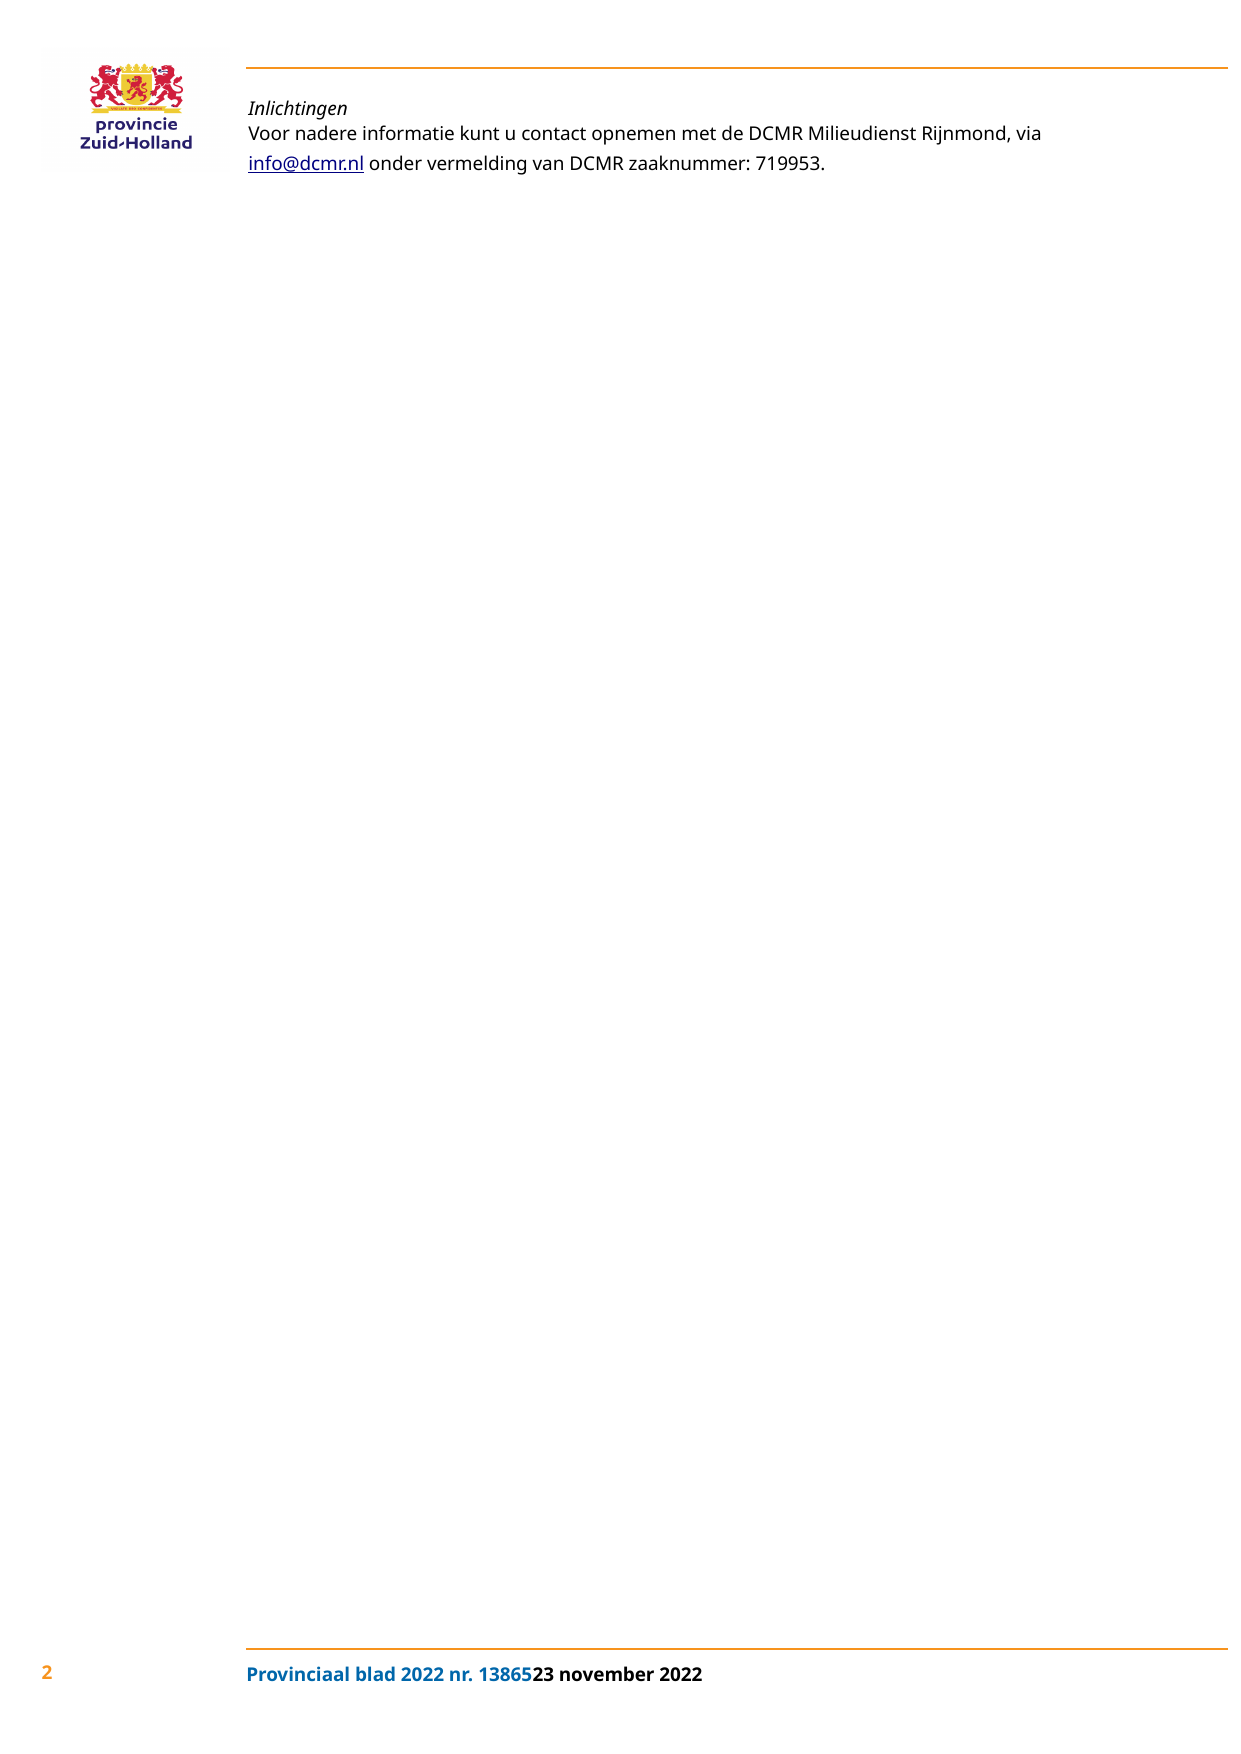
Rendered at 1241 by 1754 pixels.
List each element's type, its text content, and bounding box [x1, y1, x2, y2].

text Inlichtingen [248, 95, 1152, 121]
text Voor nadere informatie kunt u contact opnemen met de DCMR Milieudienst Rijnmond, via info@dcmr.nl onder vermelding van DCMR zaaknummer: 719953. [248, 121, 1152, 176]
picture [41, 47, 231, 172]
